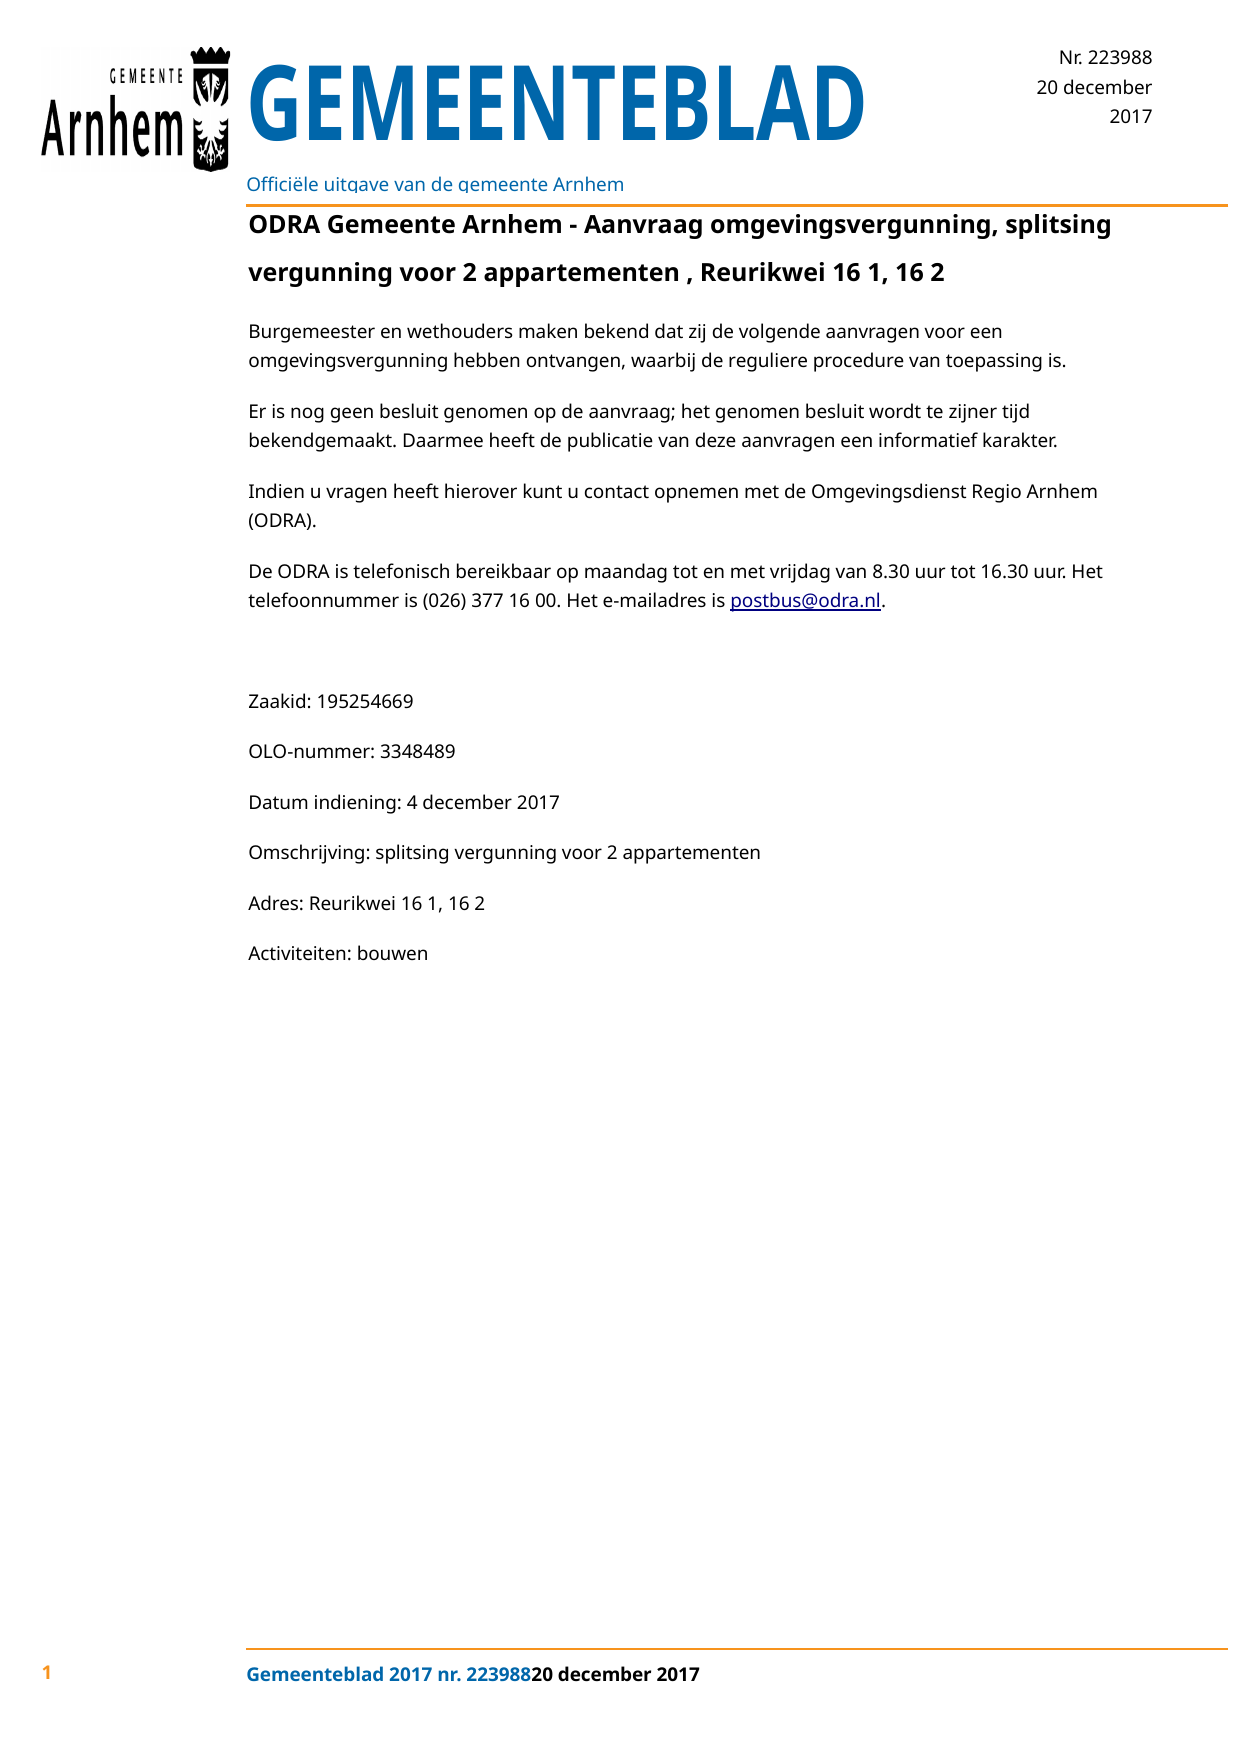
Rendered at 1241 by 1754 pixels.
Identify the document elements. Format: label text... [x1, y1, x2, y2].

picture [41, 47, 231, 172]
text Adres: Reurikwei 16 1, 16 2 [248, 890, 1152, 916]
text De ODRA is telefonisch bereikbaar op maandag tot en met vrijdag van 8.30 uur tot 16.30 uur. Het telefoonnummer is (026) 377 16 00. Het e-mailadres is postbus@odra.nl. [248, 558, 1152, 613]
text Zaakid: 195254669 [248, 688, 1152, 714]
text Indien u vragen heeft hierover kunt u contact opnemen met de Omgevingsdienst Regio Arnhem (ODRA). [248, 478, 1152, 533]
text Datum indiening: 4 december 2017 [248, 789, 1152, 815]
text Er is nog geen besluit genomen op de aanvraag; het genomen besluit wordt te zijner tijd bekendgemaakt. Daarmee heeft de publicatie van deze aanvragen een informatief karakter. [248, 398, 1152, 453]
text Burgemeester en wethouders maken bekend dat zij de volgende aanvragen voor een omgevingsvergunning hebben ontvangen, waarbij de reguliere procedure van toepassing is. [248, 318, 1152, 373]
text OLO-nummer: 3348489 [248, 739, 1152, 764]
text Activiteiten: bouwen [248, 940, 1152, 966]
text ODRA Gemeente Arnhem - Aanvraag omgevingsvergunning, splitsing vergunning voor 2 appartementen , Reurikwei 16 1, 16 2 [248, 207, 1152, 288]
text Omschrijving: splitsing vergunning voor 2 appartementen [248, 839, 1152, 865]
